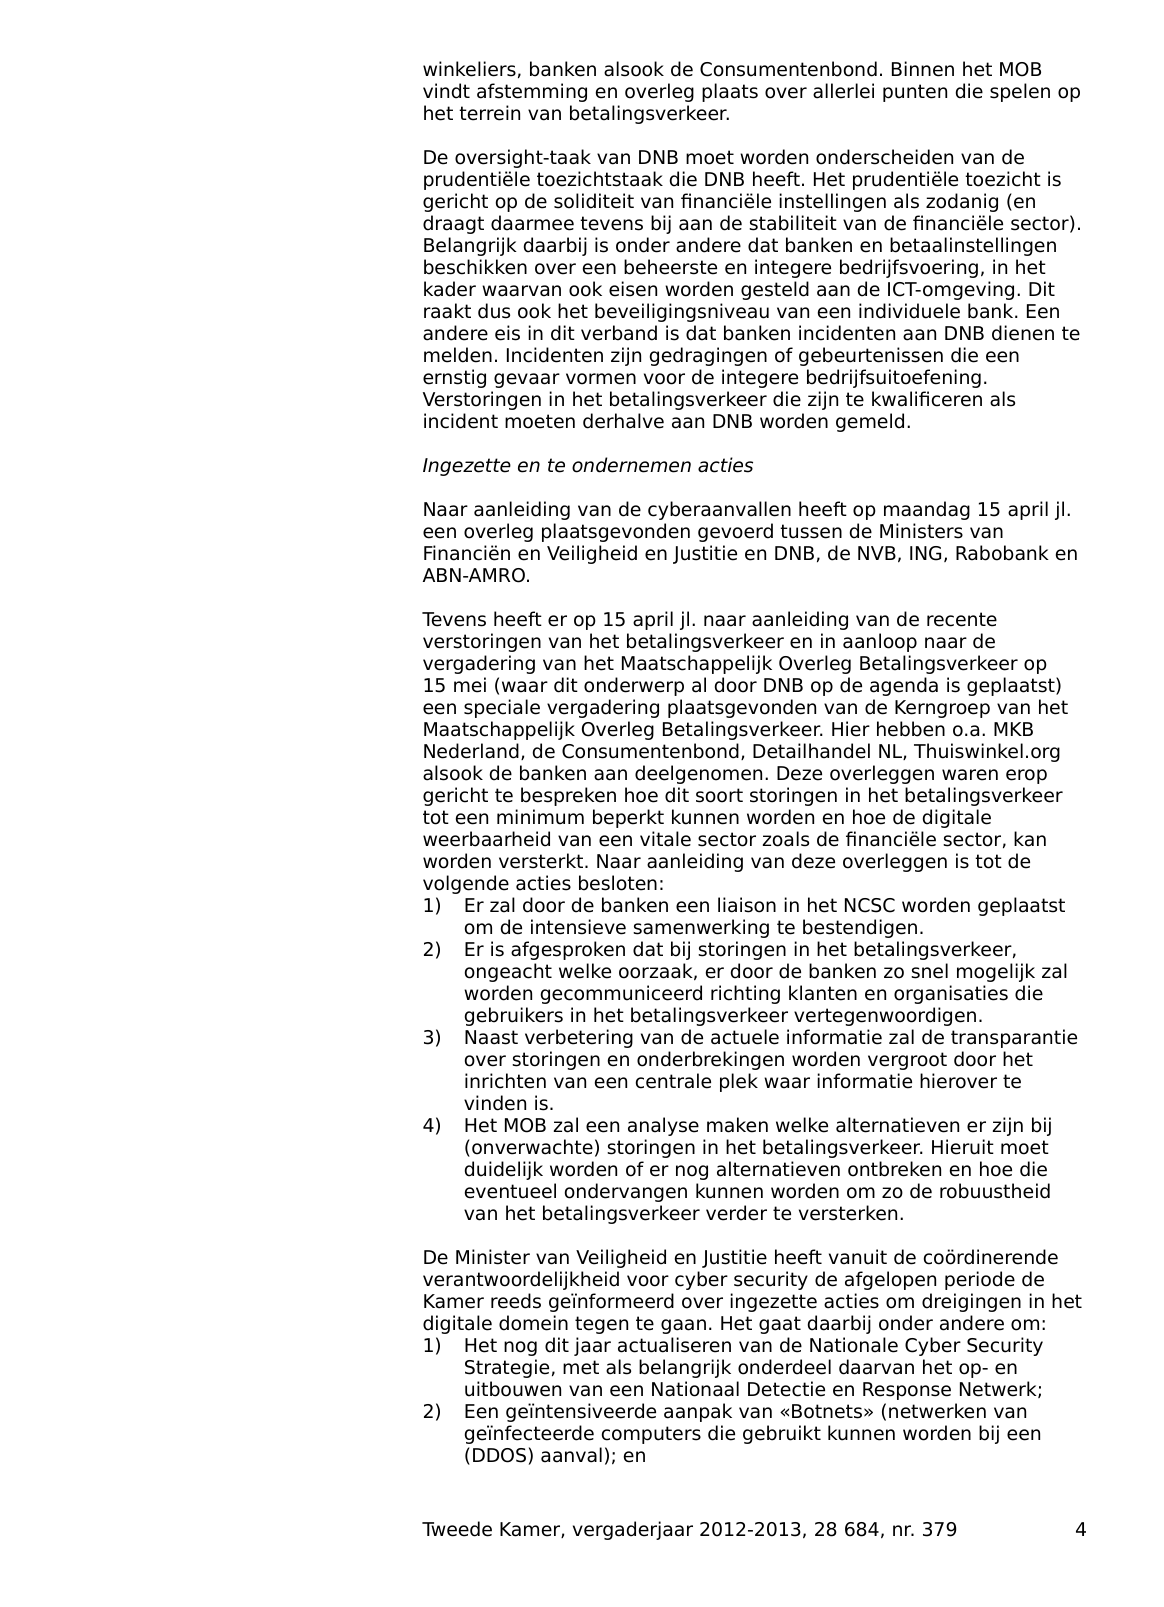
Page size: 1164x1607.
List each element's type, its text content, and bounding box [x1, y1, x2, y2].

text 1) Er zal door de banken een liaison in het NCSC worden geplaatst om de intensieve samenwerking te bestendigen. [422, 895, 1087, 939]
text 2) Een geïntensiveerde aanpak van «Botnets» (netwerken van geïnfecteerde computers die gebruikt kunnen worden bij een (DDOS) aanval); en [422, 1401, 1087, 1467]
text 3) Naast verbetering van de actuele informatie zal de transparantie over storingen en onderbrekingen worden vergroot door het inrichten van een centrale plek waar informatie hierover te vinden is. [422, 1027, 1087, 1115]
subtitle Ingezette en te ondernemen acties [422, 455, 1087, 477]
text 1) Het nog dit jaar actualiseren van de Nationale Cyber Security Strategie, met als belangrijk onderdeel daarvan het op- en uitbouwen van een Nationaal Detectie en Response Netwerk; [422, 1335, 1087, 1401]
text 4) Het MOB zal een analyse maken welke alternatieven er zijn bij (onverwachte) storingen in het betalingsverkeer. Hieruit moet duidelijk worden of er nog alternatieven ontbreken en hoe die eventueel ondervangen kunnen worden om zo de robuustheid van het betalingsverkeer verder te versterken. [422, 1115, 1087, 1225]
text 2) Er is afgesproken dat bij storingen in het betalingsverkeer, ongeacht welke oorzaak, er door de banken zo snel mogelijk zal worden gecommuniceerd richting klanten en organisaties die gebruikers in het betalingsverkeer vertegenwoordigen. [422, 939, 1087, 1027]
text De Minister van Veiligheid en Justitie heeft vanuit de coördinerende verantwoordelijkheid voor cyber security de afgelopen periode de Kamer reeds geïnformeerd over ingezette acties om dreigingen in het digitale domein tegen te gaan. Het gaat daarbij onder andere om: [422, 1247, 1087, 1335]
text De oversight-taak van DNB moet worden onderscheiden van de prudentiële toezichtstaak die DNB heeft. Het prudentiële toezicht is gericht op de soliditeit van financiële instellingen als zodanig (en draagt daarmee tevens bij aan de stabiliteit van de financiële sector). Belangrijk daarbij is onder andere dat banken en betaalinstellingen beschikken over een beheerste en integere bedrijfsvoering, in het kader waarvan ook eisen worden gesteld aan de ICT-omgeving. Dit raakt dus ook het beveiligingsniveau van een individuele bank. Een andere eis in dit verband is dat banken incidenten aan DNB dienen te melden. Incidenten zijn gedragingen of gebeurtenissen die een ernstig gevaar vormen voor de integere bedrijfsuitoefening. Verstoringen in het betalingsverkeer die zijn te kwalificeren als incident moeten derhalve aan DNB worden gemeld. [422, 147, 1087, 433]
text Tevens heeft er op 15 april jl. naar aanleiding van de recente verstoringen van het betalingsverkeer en in aanloop naar de vergadering van het Maatschappelijk Overleg Betalingsverkeer op 15 mei (waar dit onderwerp al door DNB op de agenda is geplaatst) een speciale vergadering plaatsgevonden van de Kerngroep van het Maatschappelijk Overleg Betalingsverkeer. Hier hebben o.a. MKB Nederland, de Consumentenbond, Detailhandel NL, Thuiswinkel.org alsook de banken aan deelgenomen. Deze overleggen waren erop gericht te bespreken hoe dit soort storingen in het betalingsverkeer tot een minimum beperkt kunnen worden en hoe de digitale weerbaarheid van een vitale sector zoals de financiële sector, kan worden versterkt. Naar aanleiding van deze overleggen is tot de volgende acties besloten: [422, 609, 1087, 895]
text winkeliers, banken alsook de Consumentenbond. Binnen het MOB vindt afstemming en overleg plaats over allerlei punten die spelen op het terrein van betalingsverkeer. [422, 59, 1087, 125]
text Naar aanleiding van de cyberaanvallen heeft op maandag 15 april jl. een overleg plaatsgevonden gevoerd tussen de Ministers van Financiën en Veiligheid en Justitie en DNB, de NVB, ING, Rabobank en ABN-AMRO. [422, 499, 1087, 587]
